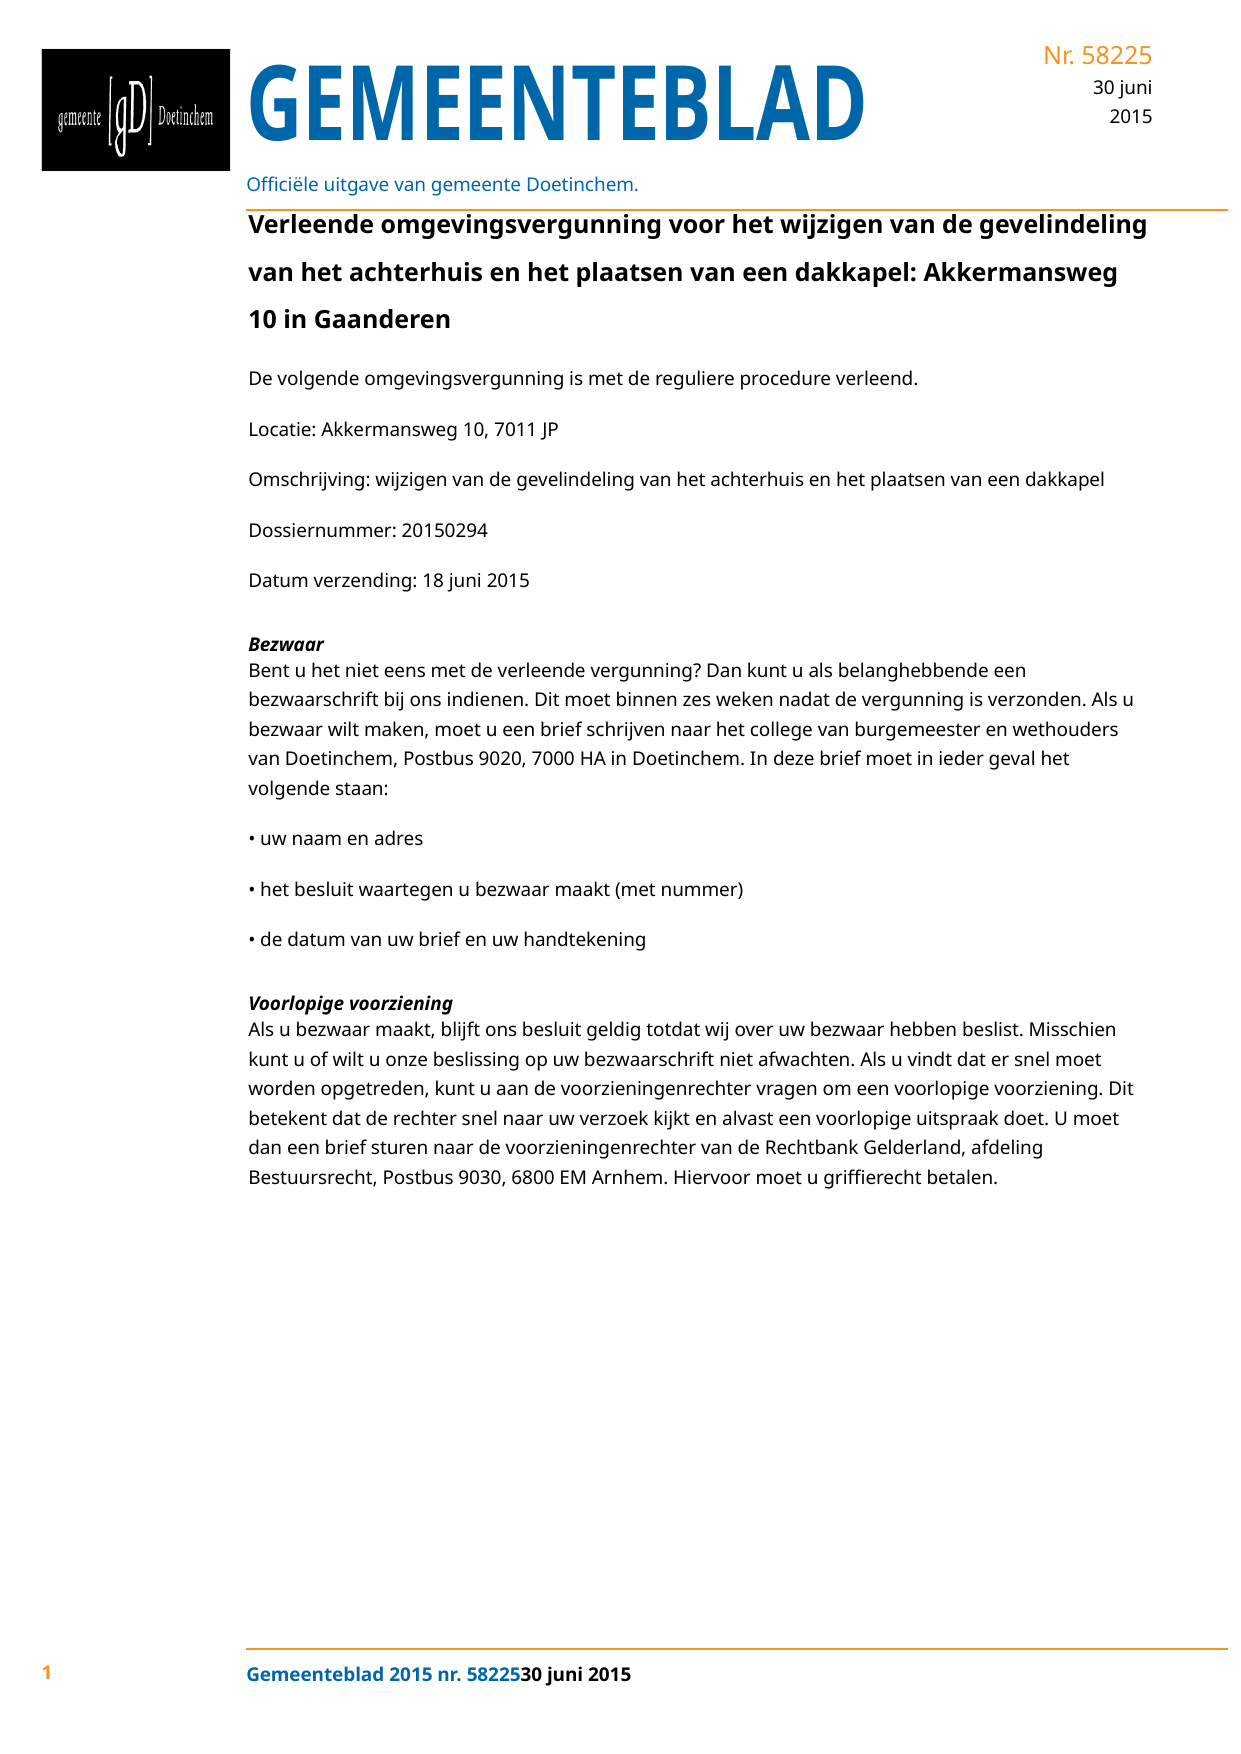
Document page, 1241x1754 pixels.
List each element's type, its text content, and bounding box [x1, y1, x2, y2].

text Verleende omgevingsvergunning voor het wijzigen van de gevelindeling van het achterhuis en het plaatsen van een dakkapel: Akkermansweg 10 in Gaanderen [248, 211, 1152, 336]
text Als u bezwaar maakt, blijft ons besluit geldig totdat wij over uw bezwaar hebben beslist. Misschien kunt u of wilt u onze beslissing op uw bezwaarschrift niet afwachten. Als u vindt dat er snel moet worden opgetreden, kunt u aan de voorzieningenrechter vragen om een voorlopige voorziening. Dit betekent dat de rechter snel naar uw verzoek kijkt en alvast een voorlopige uitspraak doet. U moet dan een brief sturen naar de voorzieningenrechter van de Rechtbank Gelderland, afdeling Bestuursrecht, Postbus 9030, 6800 EM Arnhem. Hiervoor moet u griffierecht betalen. [248, 1016, 1152, 1190]
text Omschrijving: wijzigen van de gevelindeling van het achterhuis en het plaatsen van een dakkapel [248, 466, 1152, 492]
picture [41, 47, 231, 172]
text Dossiernummer: 20150294 [248, 517, 1152, 542]
text Voorlopige voorziening [248, 990, 1152, 1016]
text • het besluit waartegen u bezwaar maakt (met nummer) [248, 876, 1152, 902]
text • uw naam en adres [248, 826, 1152, 851]
text Datum verzending: 18 juni 2015 [248, 567, 1152, 593]
text • de datum van uw brief en uw handtekening [248, 926, 1152, 952]
text De volgende omgevingsvergunning is met de reguliere procedure verleend. [248, 366, 1152, 391]
text Bent u het niet eens met de verleende vergunning? Dan kunt u als belanghebbende een bezwaarschrift bij ons indienen. Dit moet binnen zes weken nadat de vergunning is verzonden. Als u bezwaar wilt maken, moet u een brief schrijven naar het college van burgemeester en wethouders van Doetinchem, Postbus 9020, 7000 HA in Doetinchem. In deze brief moet in ieder geval het volgende staan: [248, 657, 1152, 801]
text Bezwaar [248, 631, 1152, 657]
text Locatie: Akkermansweg 10, 7011 JP [248, 416, 1152, 442]
